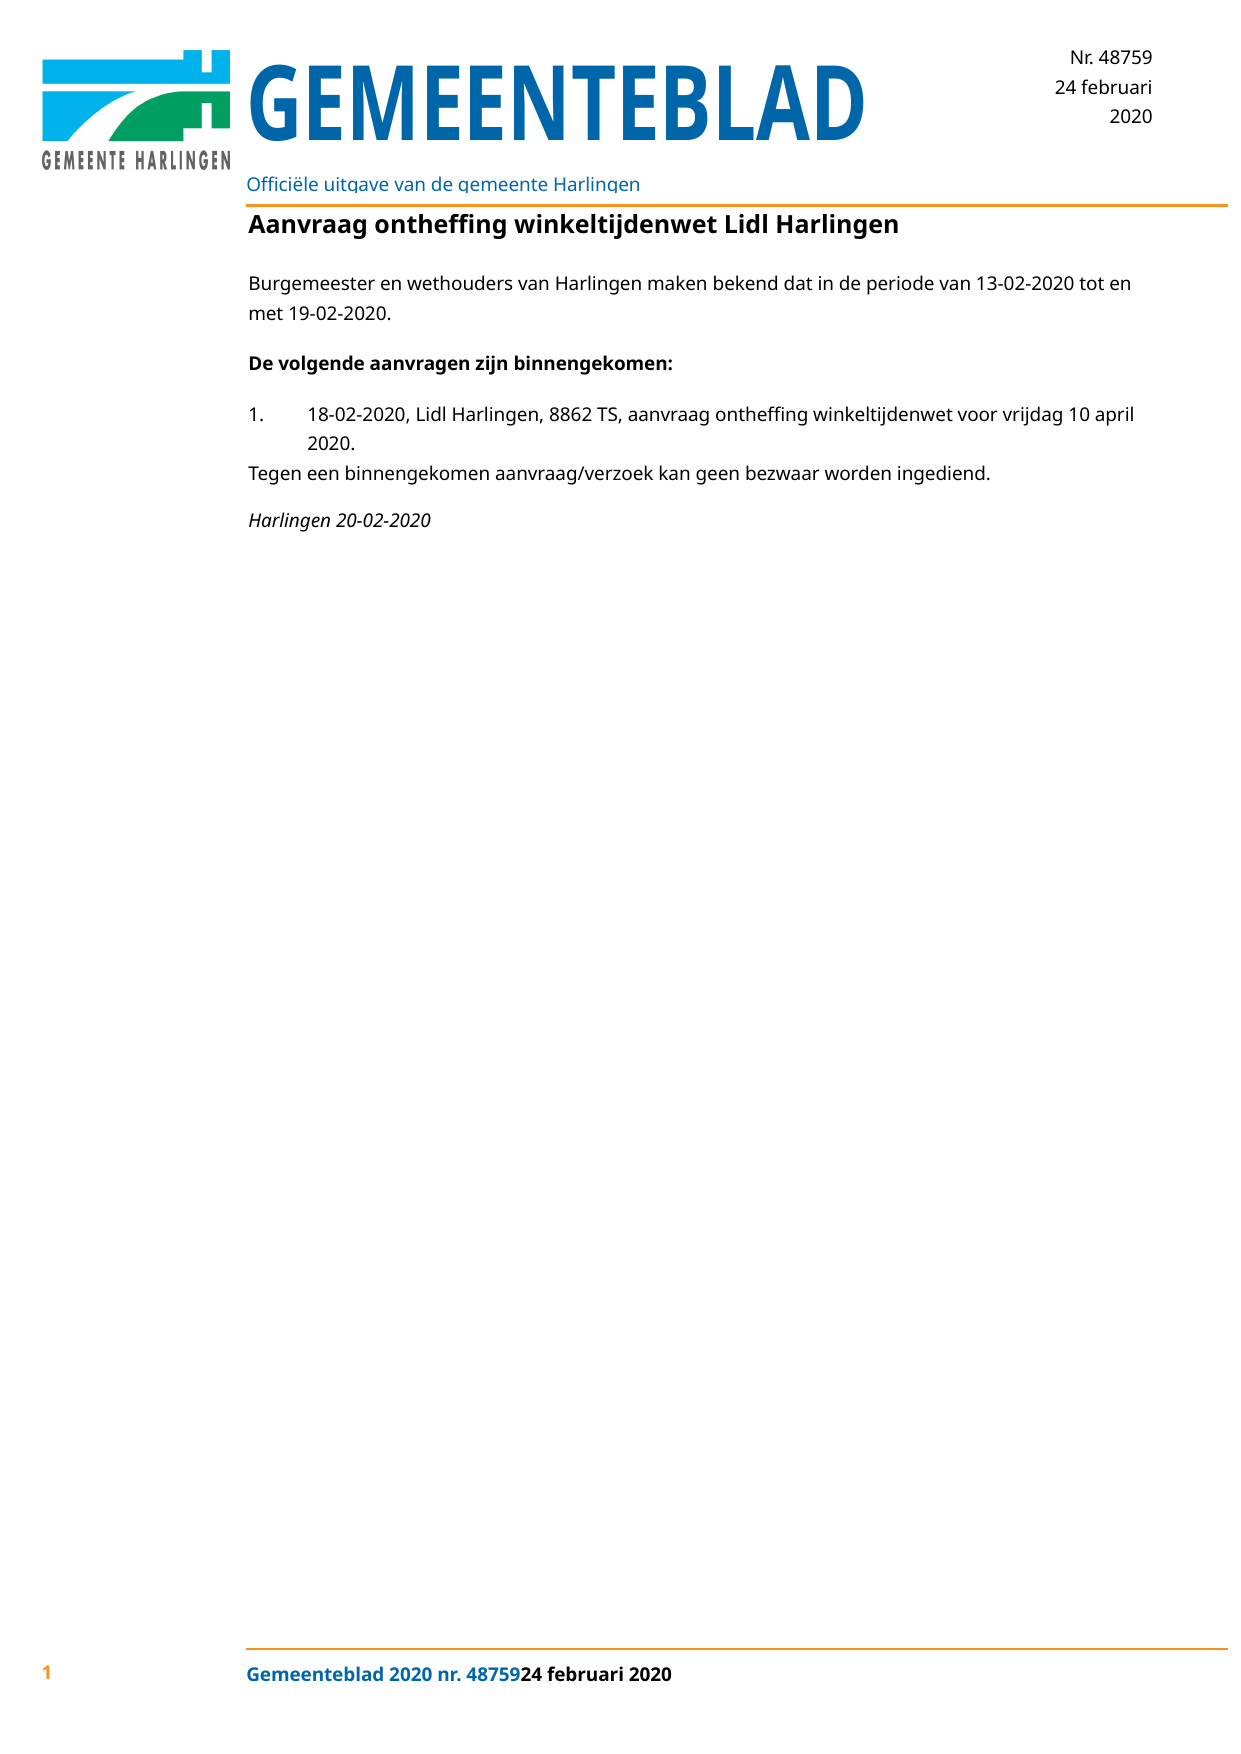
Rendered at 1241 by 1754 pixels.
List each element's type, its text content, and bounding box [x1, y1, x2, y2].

text Tegen een binnengekomen aanvraag/verzoek kan geen bezwaar worden ingediend. [248, 460, 1152, 486]
list 18-02-2020, Lidl Harlingen, 8862 TS, aanvraag ontheffing winkeltijdenwet voor vrijdag 10 april 2020. [248, 401, 1152, 456]
picture [41, 47, 231, 172]
text Harlingen 20-02-2020 [248, 508, 1152, 533]
text Aanvraag ontheffing winkeltijdenwet Lidl Harlingen [248, 207, 1152, 241]
text Burgemeester en wethouders van Harlingen maken bekend dat in de periode van 13-02-2020 tot en met 19-02-2020. [248, 270, 1152, 326]
text De volgende aanvragen zijn binnengekomen: [248, 350, 1152, 376]
